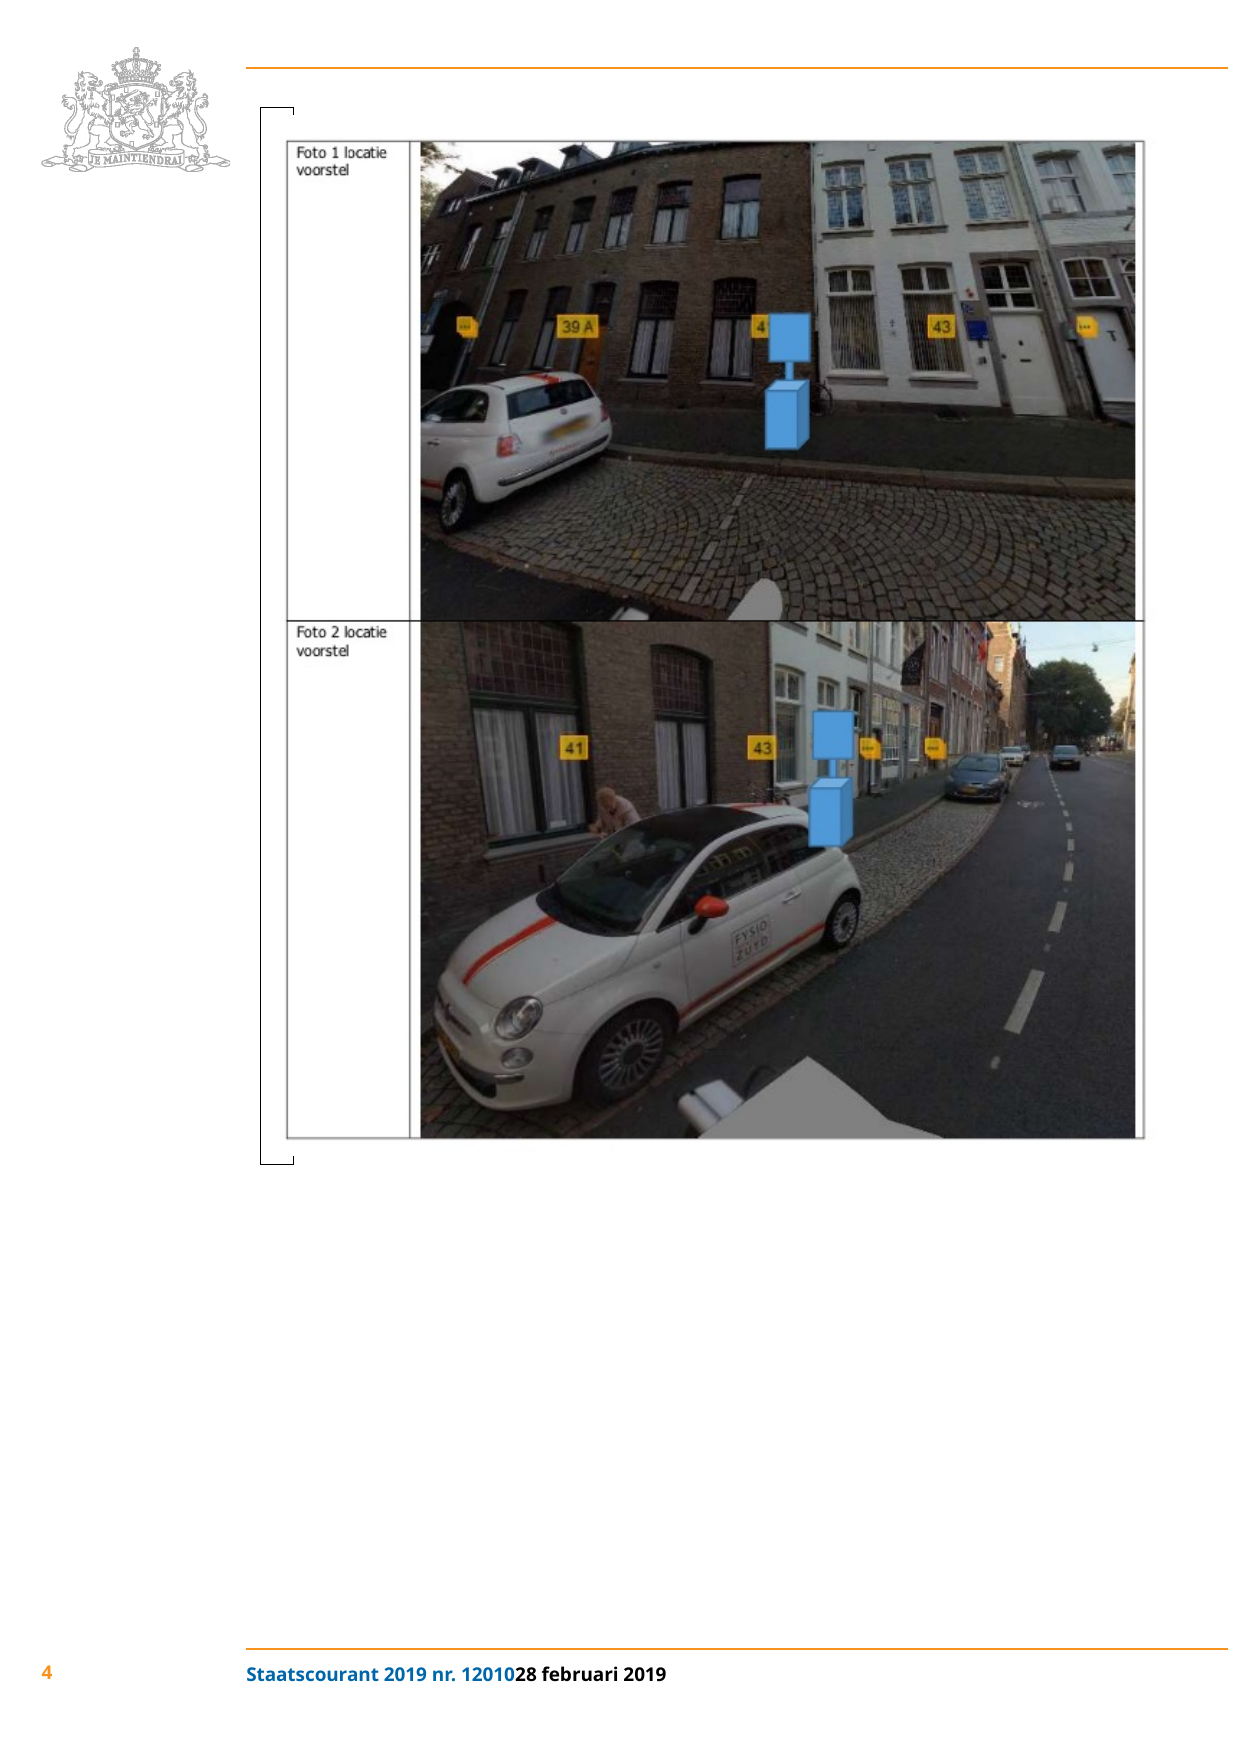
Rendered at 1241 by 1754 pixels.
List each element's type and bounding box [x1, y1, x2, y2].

picture [41, 47, 231, 172]
picture [268, 115, 1173, 1156]
